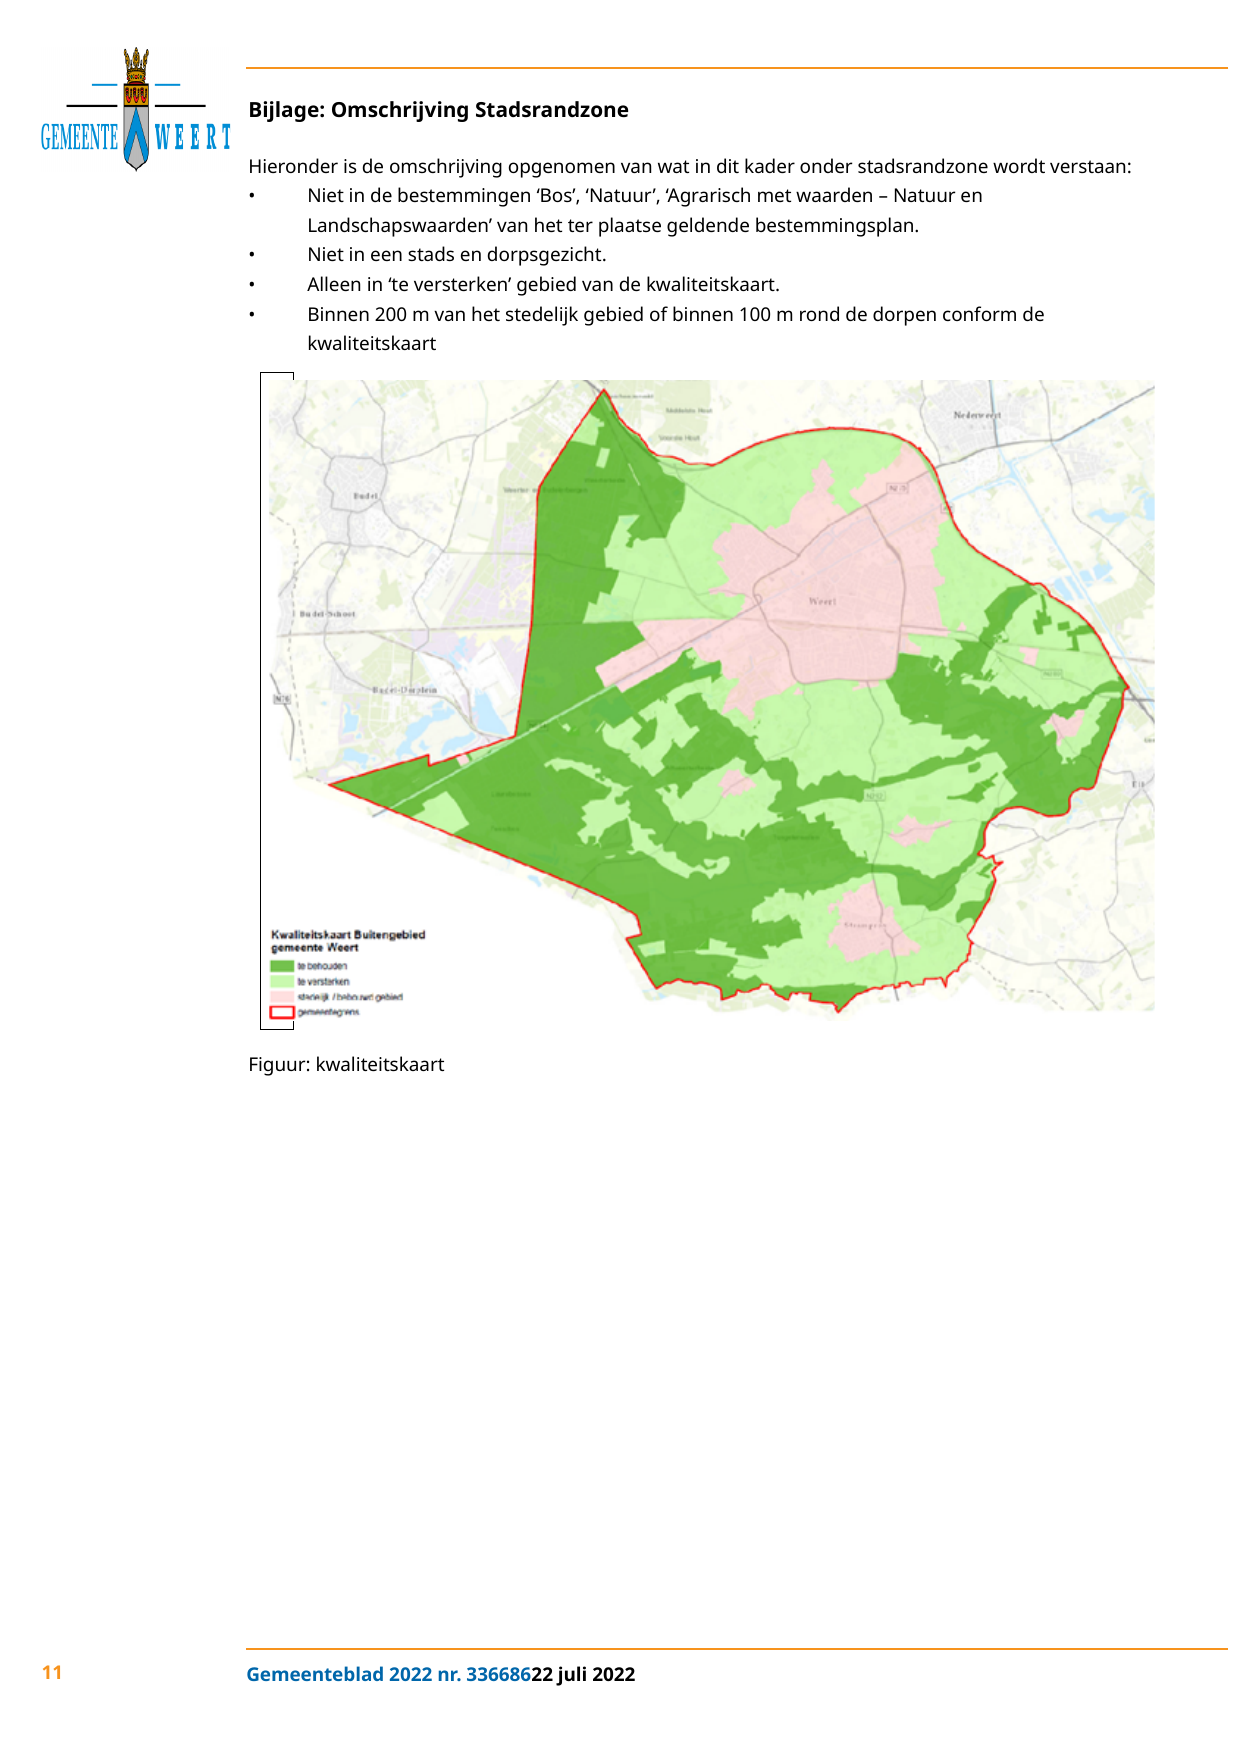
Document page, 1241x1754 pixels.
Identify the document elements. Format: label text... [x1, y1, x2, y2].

text Hieronder is de omschrijving opgenomen van wat in dit kader onder stadsrandzone wordt verstaan: [248, 153, 1152, 179]
picture [268, 380, 1155, 1021]
text Figuur: kwaliteitskaart [248, 1051, 1152, 1076]
list Binnen 200 m van het stedelijk gebied of binnen 100 m rond de dorpen conform de kwaliteitskaart [248, 301, 1152, 356]
list Alleen in ‘te versterken’ gebied van de kwaliteitskaart. [248, 271, 1152, 297]
list Niet in de bestemmingen ‘Bos’, ‘Natuur’, ‘Agrarisch met waarden – Natuur en Landschapswaarden’ van het ter plaatse geldende bestemmingsplan. [248, 182, 1152, 238]
text Bijlage: Omschrijving Stadsrandzone [248, 95, 1152, 123]
picture [41, 47, 231, 172]
list Niet in een stads en dorpsgezicht. [248, 242, 1152, 267]
